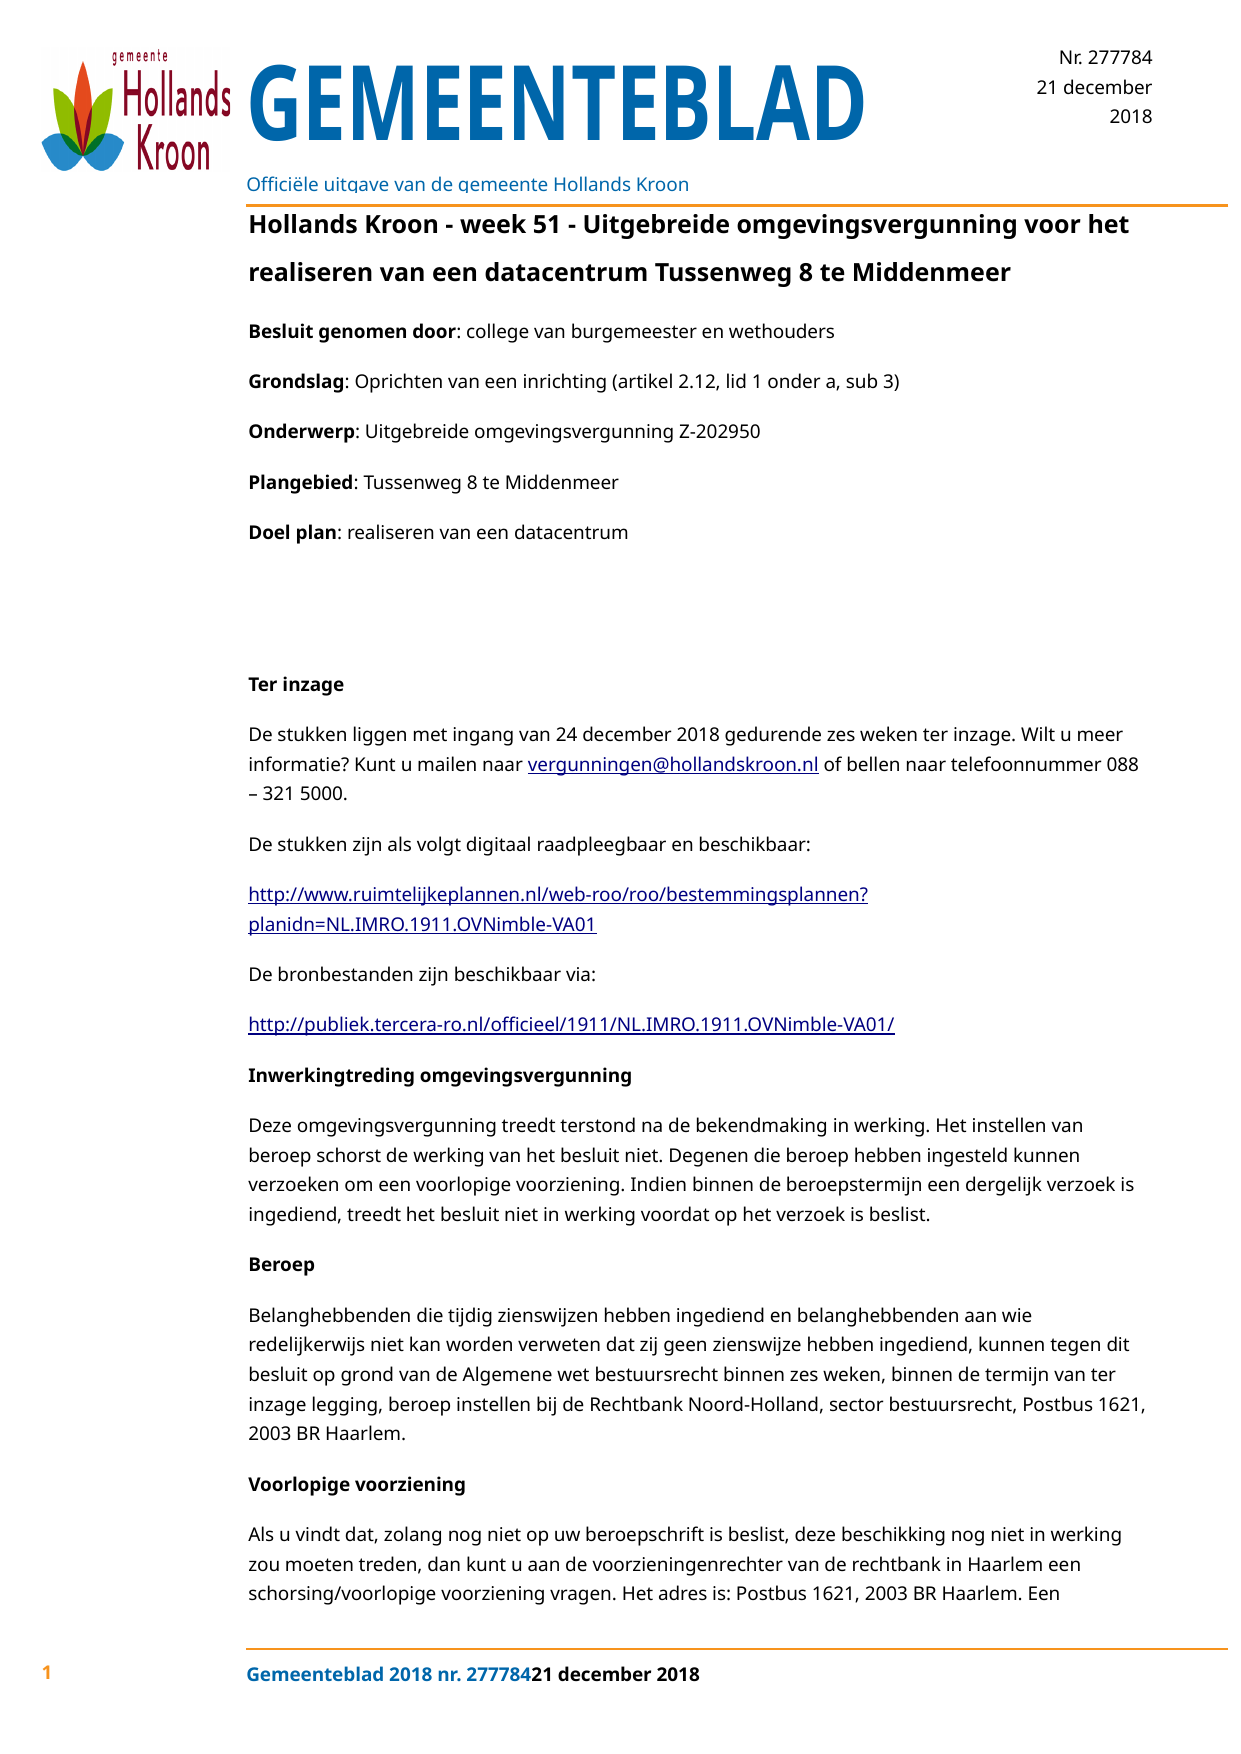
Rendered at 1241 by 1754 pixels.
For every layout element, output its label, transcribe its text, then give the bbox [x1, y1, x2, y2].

text http://publiek.tercera-ro.nl/officieel/1911/NL.IMRO.1911.OVNimble-VA01/ [248, 1012, 1152, 1037]
text De bronbestanden zijn beschikbaar via: [248, 961, 1152, 987]
text Ter inzage [248, 671, 1152, 697]
picture [41, 47, 231, 172]
text Als u vindt dat, zolang nog niet op uw beroepschrift is beslist, deze beschikking nog niet in werking zou moeten treden, dan kunt u aan de voorzieningenrechter van de rechtbank in Haarlem een schorsing/voorlopige voorziening vragen. Het adres is: Postbus 1621, 2003 BR Haarlem. Een [248, 1521, 1152, 1606]
text Beroep [248, 1252, 1152, 1277]
text Hollands Kroon - week 51 - Uitgebreide omgevingsvergunning voor het realiseren van een datacentrum Tussenweg 8 te Middenmeer [248, 207, 1152, 288]
text Doel plan: realiseren van een datacentrum [248, 519, 1152, 545]
text Belanghebbenden die tijdig zienswijzen hebben ingediend en belanghebbenden aan wie redelijkerwijs niet kan worden verweten dat zij geen zienswijze hebben ingediend, kunnen tegen dit besluit op grond van de Algemene wet bestuursrecht binnen zes weken, binnen de termijn van ter inzage legging, beroep instellen bij de Rechtbank Noord-Holland, sector bestuursrecht, Postbus 1621, 2003 BR Haarlem. [248, 1302, 1152, 1446]
text Voorlopige voorziening [248, 1471, 1152, 1497]
text De stukken liggen met ingang van 24 december 2018 gedurende zes weken ter inzage. Wilt u meer informatie? Kunt u mailen naar vergunningen@hollandskroon.nl of bellen naar telefoonnummer 088 – 321 5000. [248, 721, 1152, 806]
text Plangebied: Tussenweg 8 te Middenmeer [248, 469, 1152, 495]
text Besluit genomen door: college van burgemeester en wethouders [248, 318, 1152, 344]
text http://www.ruimtelijkeplannen.nl/web-roo/roo/bestemmingsplannen?planidn=NL.IMRO.1911.OVNimble-VA01 [248, 881, 1152, 937]
text Deze omgevingsvergunning treedt terstond na de bekendmaking in werking. Het instellen van beroep schorst de werking van het besluit niet. Degenen die beroep hebben ingesteld kunnen verzoeken om een voorlopige voorziening. Indien binnen de beroepstermijn een dergelijk verzoek is ingediend, treedt het besluit niet in werking voordat op het verzoek is beslist. [248, 1112, 1152, 1227]
text De stukken zijn als volgt digitaal raadpleegbaar en beschikbaar: [248, 831, 1152, 857]
text Onderwerp: Uitgebreide omgevingsvergunning Z-202950 [248, 419, 1152, 444]
text Inwerkingtreding omgevingsvergunning [248, 1062, 1152, 1088]
text Grondslag: Oprichten van een inrichting (artikel 2.12, lid 1 onder a, sub 3) [248, 368, 1152, 394]
